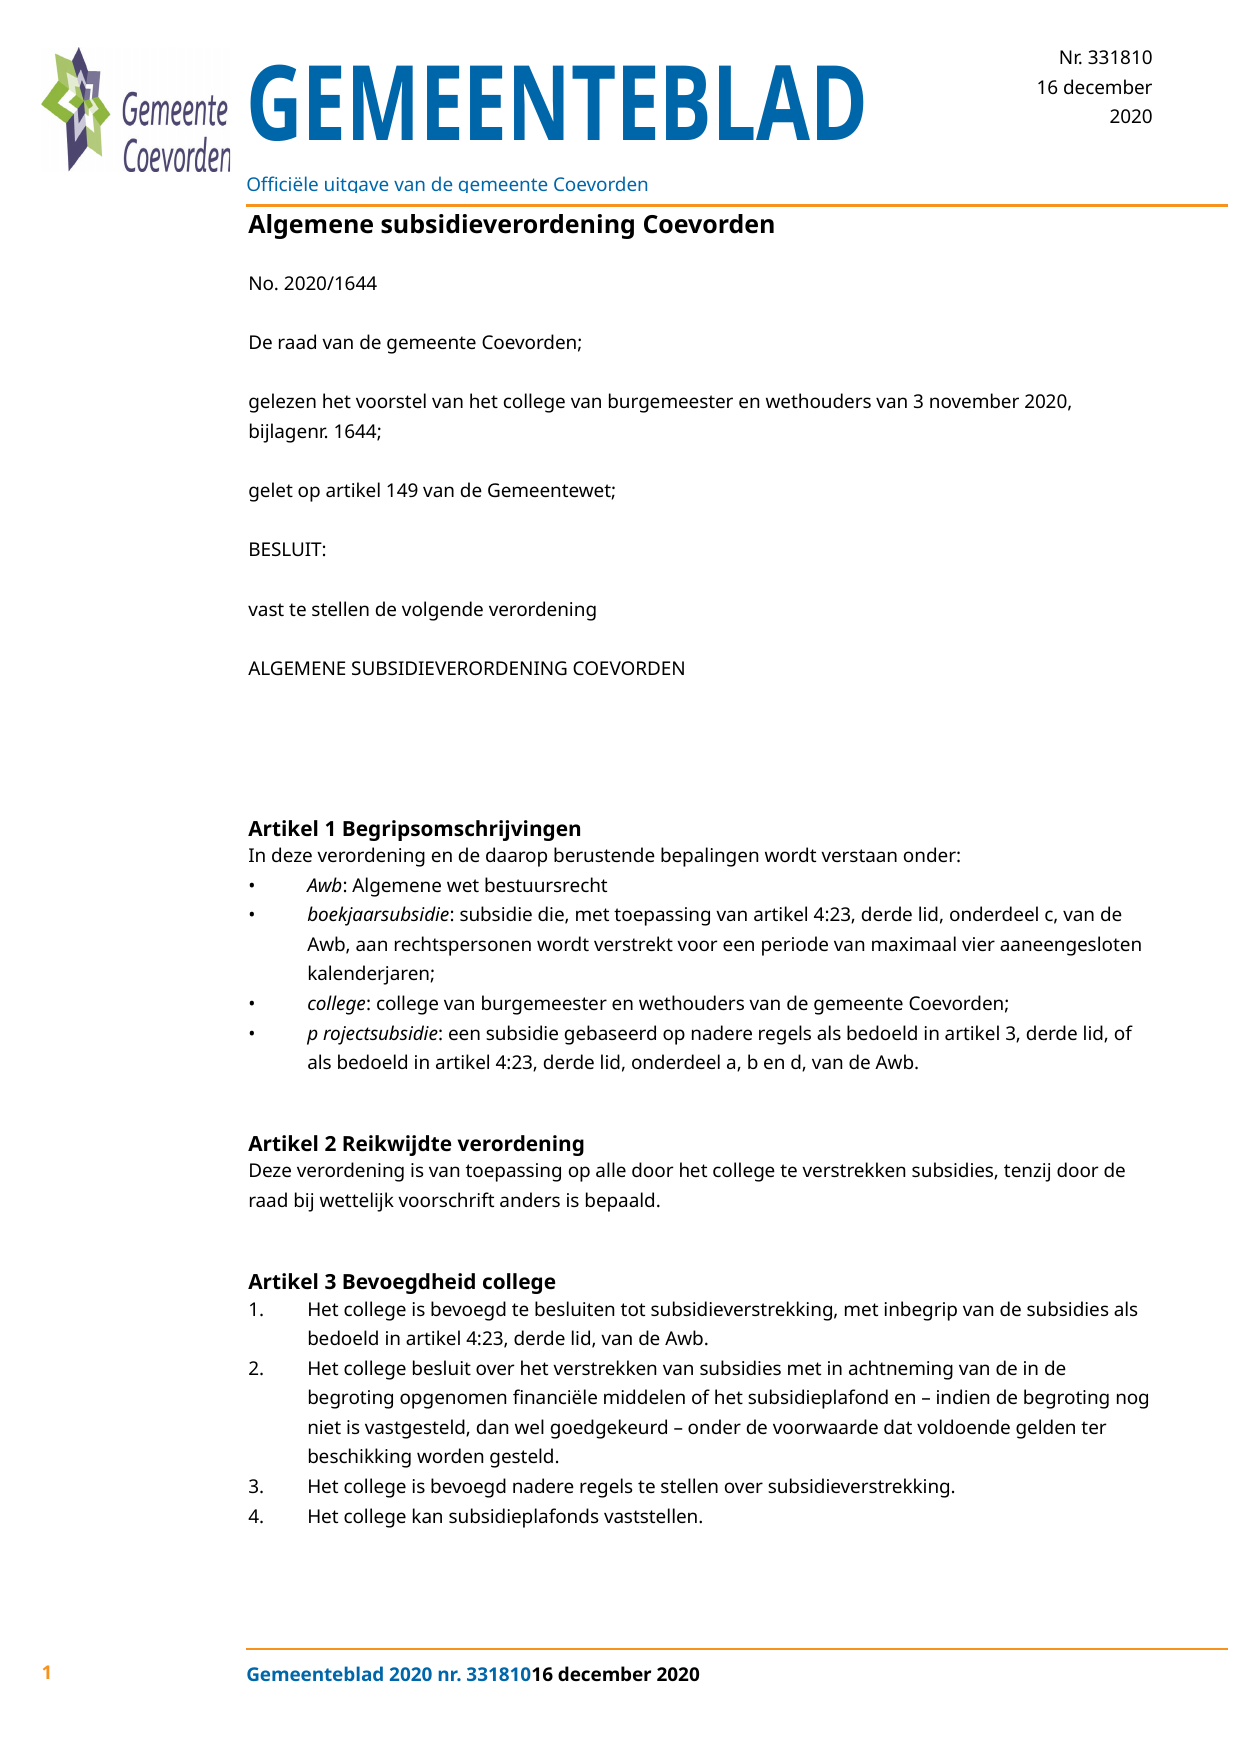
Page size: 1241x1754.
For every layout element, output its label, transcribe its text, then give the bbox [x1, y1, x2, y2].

list Het college besluit over het verstrekken van subsidies met in achtneming van de in de begroting opgenomen financiële middelen of het subsidieplafond en – indien de begroting nog niet is vastgesteld, dan wel goedgekeurd – onder de voorwaarde dat voldoende gelden ter beschikking worden gesteld. [248, 1355, 1152, 1469]
picture [41, 47, 231, 172]
text Artikel 1 Begripsomschrijvingen [248, 814, 1152, 842]
text No. 2020/1644 [248, 270, 1152, 296]
text In deze verordening en de daarop berustende bepalingen wordt verstaan onder: [248, 842, 1152, 868]
list p rojectsubsidie: een subsidie gebaseerd op nadere regels als bedoeld in artikel 3, derde lid, of als bedoeld in artikel 4:23, derde lid, onderdeel a, b en d, van de Awb. [248, 1020, 1152, 1075]
list Het college is bevoegd te besluiten tot subsidieverstrekking, met inbegrip van de subsidies als bedoeld in artikel 4:23, derde lid, van de Awb. [248, 1296, 1152, 1351]
text Artikel 3 Bevoegdheid college [248, 1267, 1152, 1296]
text Deze verordening is van toepassing op alle door het college te verstrekken subsidies, tenzij door de raad bij wettelijk voorschrift anders is bepaald. [248, 1158, 1152, 1213]
text gelezen het voorstel van het college van burgemeester en wethouders van 3 november 2020, bijlagenr. 1644; [248, 389, 1152, 444]
text Artikel 2 Reikwijdte verordening [248, 1129, 1152, 1158]
list college: college van burgemeester en wethouders van de gemeente Coevorden; [248, 990, 1152, 1016]
list boekjaarsubsidie: subsidie die, met toepassing van artikel 4:23, derde lid, onderdeel c, van de Awb, aan rechtspersonen wordt verstrekt voor een periode van maximaal vier aaneengesloten kalenderjaren; [248, 901, 1152, 986]
text gelet op artikel 149 van de Gemeentewet; [248, 477, 1152, 503]
text vast te stellen de volgende verordening [248, 596, 1152, 621]
list Het college kan subsidieplafonds vaststellen. [248, 1503, 1152, 1528]
text ALGEMENE SUBSIDIEVERORDENING COEVORDEN [248, 655, 1152, 681]
list Awb: Algemene wet bestuursrecht [248, 872, 1152, 897]
list Het college is bevoegd nadere regels te stellen over subsidieverstrekking. [248, 1473, 1152, 1499]
text BESLUIT: [248, 537, 1152, 562]
text De raad van de gemeente Coevorden; [248, 329, 1152, 355]
text Algemene subsidieverordening Coevorden [248, 207, 1152, 241]
